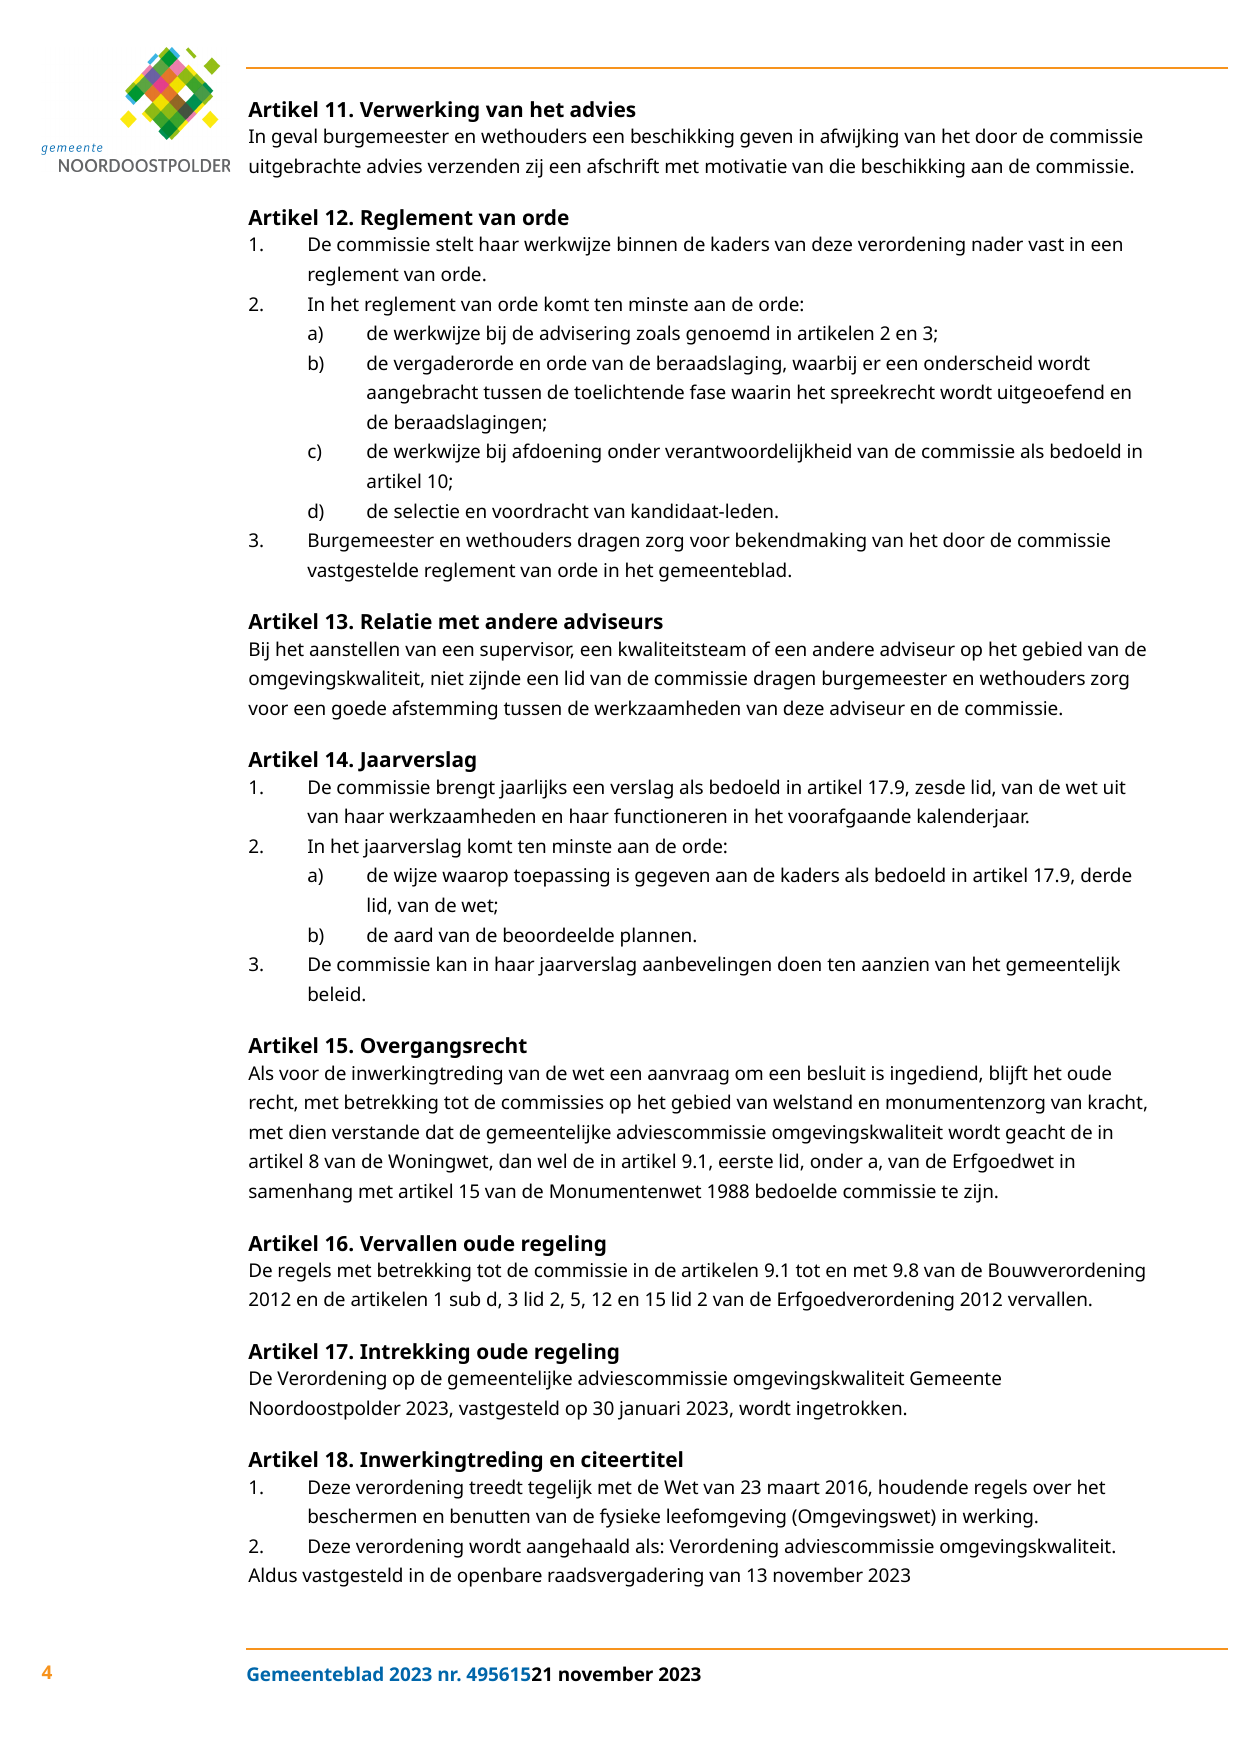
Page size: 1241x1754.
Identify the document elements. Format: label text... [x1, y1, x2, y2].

list Deze verordening wordt aangehaald als: Verordening adviescommissie omgevingskwaliteit. [248, 1533, 1152, 1559]
list De commissie stelt haar werkwijze binnen de kaders van deze verordening nader vast in een reglement van orde. [248, 232, 1152, 287]
text Artikel 16. Vervallen oude regeling [248, 1229, 1152, 1257]
text Artikel 11. Verwerking van het advies [248, 95, 1152, 123]
text Artikel 15. Overgangsrecht [248, 1031, 1152, 1060]
text De regels met betrekking tot de commissie in de artikelen 9.1 tot en met 9.8 van de Bouwverordening 2012 en de artikelen 1 sub d, 3 lid 2, 5, 12 en 15 lid 2 van de Erfgoedverordening 2012 vervallen. [248, 1257, 1152, 1312]
list de selectie en voordracht van kandidaat-leden. [307, 498, 1152, 524]
list de werkwijze bij afdoening onder verantwoordelijkheid van de commissie als bedoeld in artikel 10; [307, 439, 1152, 494]
list De commissie brengt jaarlijks een verslag als bedoeld in artikel 17.9, zesde lid, van de wet uit van haar werkzaamheden en haar functioneren in het voorafgaande kalenderjaar. [248, 774, 1152, 829]
list Deze verordening treedt tegelijk met de Wet van 23 maart 2016, houdende regels over het beschermen en benutten van de fysieke leefomgeving (Omgevingswet) in werking. [248, 1474, 1152, 1529]
list de vergaderorde en orde van de beraadslaging, waarbij er een onderscheid wordt aangebracht tussen de toelichtende fase waarin het spreekrecht wordt uitgeoefend en de beraadslagingen; [307, 350, 1152, 435]
text De Verordening op de gemeentelijke adviescommissie omgevingskwaliteit Gemeente Noordoostpolder 2023, vastgesteld op 30 januari 2023, wordt ingetrokken. [248, 1366, 1152, 1421]
text Artikel 12. Reglement van orde [248, 203, 1152, 232]
text Artikel 13. Relatie met andere adviseurs [248, 607, 1152, 636]
list In het reglement van orde komt ten minste aan de orde: [248, 291, 1152, 317]
list Burgemeester en wethouders dragen zorg voor bekendmaking van het door de commissie vastgestelde reglement van orde in het gemeenteblad. [248, 527, 1152, 583]
list de aard van de beoordeelde plannen. [307, 922, 1152, 948]
text Als voor de inwerkingtreding van de wet een aanvraag om een besluit is ingediend, blijft het oude recht, met betrekking tot de commissies op het gebied van welstand en monumentenzorg van kracht, met dien verstande dat de gemeentelijke adviescommissie omgevingskwaliteit wordt geacht de in artikel 8 van de Woningwet, dan wel de in artikel 9.1, eerste lid, onder a, van de Erfgoedwet in samenhang met artikel 15 van de Monumentenwet 1988 bedoelde commissie te zijn. [248, 1060, 1152, 1204]
text Artikel 14. Jaarverslag [248, 746, 1152, 774]
list In het jaarverslag komt ten minste aan de orde: [248, 833, 1152, 859]
list de werkwijze bij de advisering zoals genoemd in artikelen 2 en 3; [307, 320, 1152, 346]
picture [41, 47, 231, 172]
text Artikel 18. Inwerkingtreding en citeertitel [248, 1446, 1152, 1474]
list De commissie kan in haar jaarverslag aanbevelingen doen ten aanzien van het gemeentelijk beleid. [248, 951, 1152, 1007]
text In geval burgemeester en wethouders een beschikking geven in afwijking van het door de commissie uitgebrachte advies verzenden zij een afschrift met motivatie van die beschikking aan de commissie. [248, 123, 1152, 178]
text Bij het aanstellen van een supervisor, een kwaliteitsteam of een andere adviseur op het gebied van de omgevingskwaliteit, niet zijnde een lid van de commissie dragen burgemeester en wethouders zorg voor een goede afstemming tussen de werkzaamheden van deze adviseur en de commissie. [248, 636, 1152, 721]
text Aldus vastgesteld in de openbare raadsvergadering van 13 november 2023 [248, 1563, 1152, 1588]
list de wijze waarop toepassing is gegeven aan de kaders als bedoeld in artikel 17.9, derde lid, van de wet; [307, 863, 1152, 918]
text Artikel 17. Intrekking oude regeling [248, 1337, 1152, 1366]
